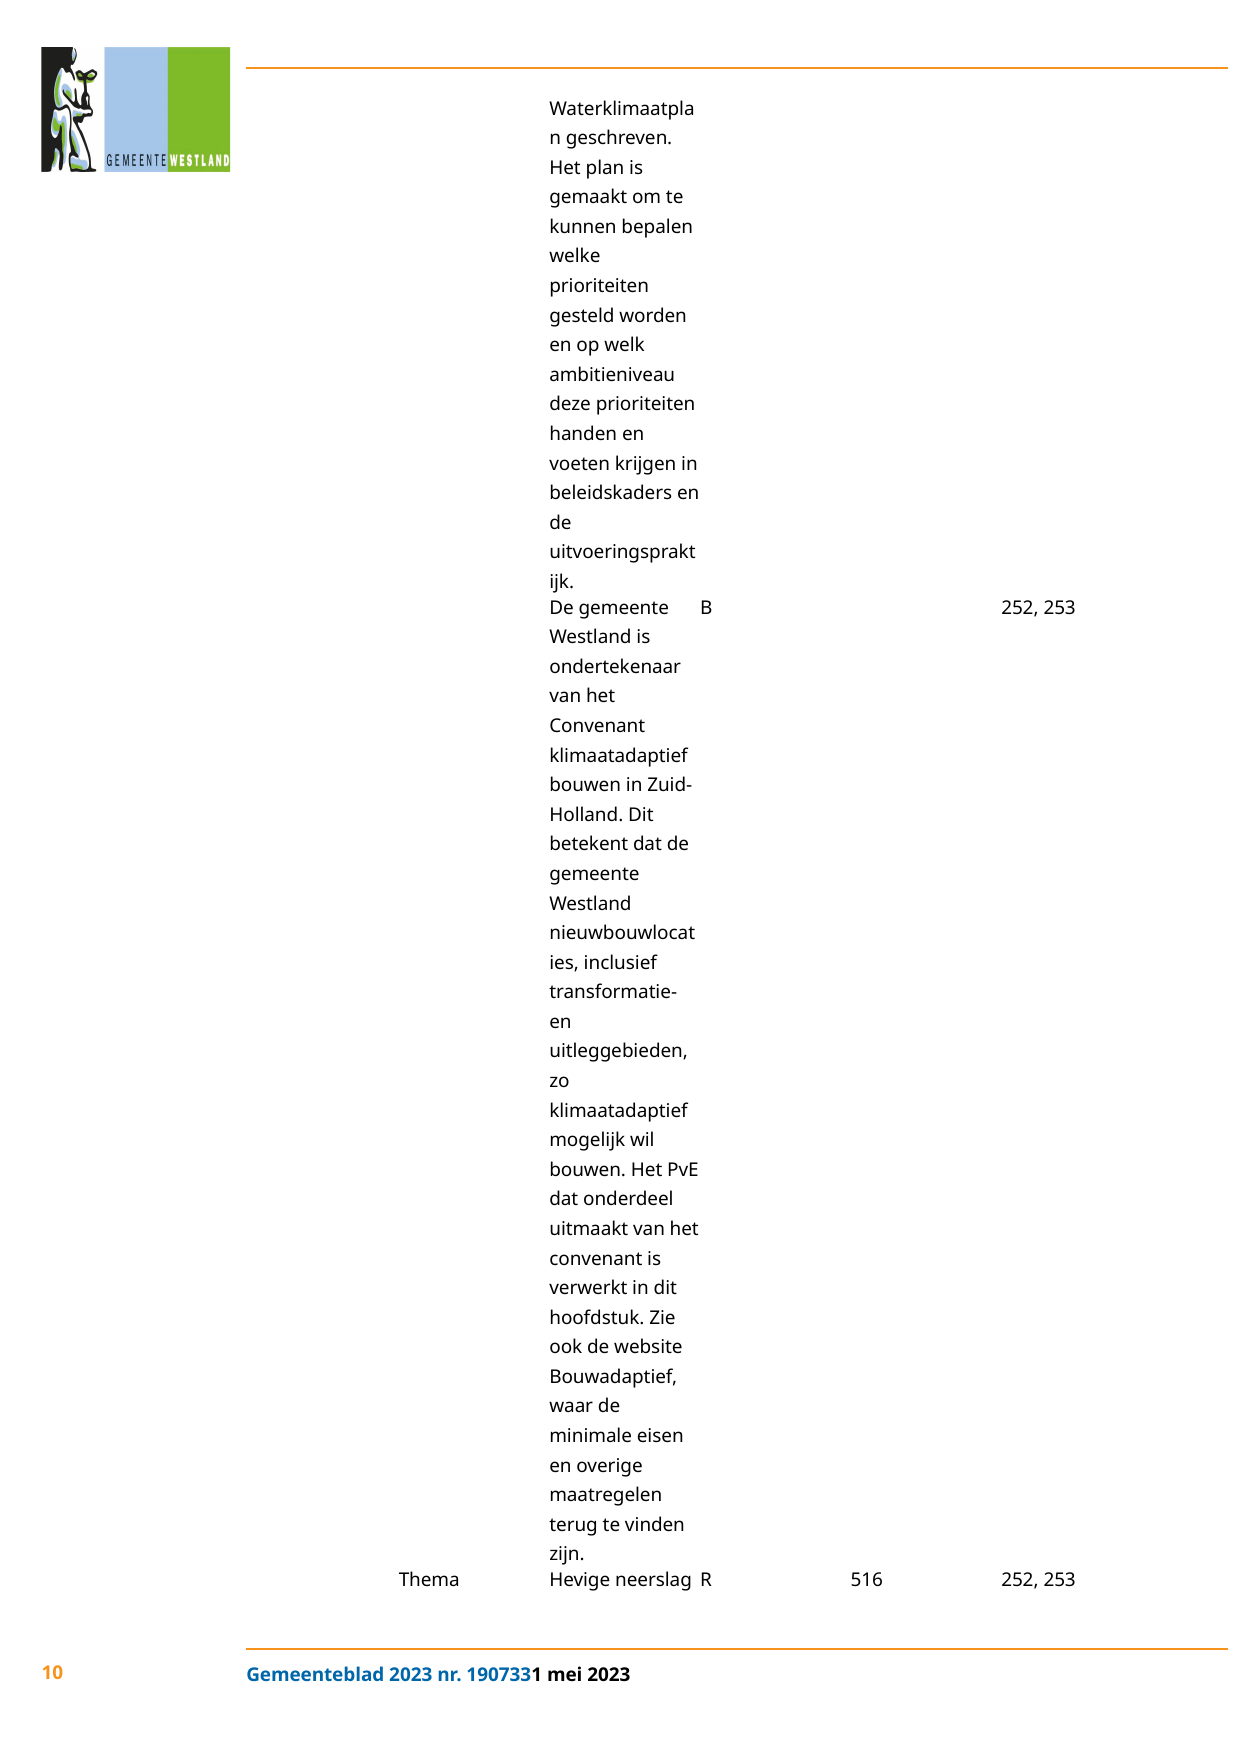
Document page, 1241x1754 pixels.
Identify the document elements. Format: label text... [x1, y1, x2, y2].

picture [41, 47, 231, 172]
table_cell R [700, 1566, 850, 1592]
table_cell [700, 95, 850, 594]
table_cell Hevige neerslag [549, 1566, 700, 1592]
table_cell [399, 95, 549, 594]
table_cell B [700, 594, 850, 1566]
table_cell De gemeente Westland is ondertekenaar van het Convenant klimaatadaptief bouwen in Zuid-Holland. Dit betekent dat de gemeente Westland nieuwbouwlocaties, inclusief transformatie- en uitleggebieden, zo klimaatadaptief mogelijk wil bouwen. Het PvE dat onderdeel uitmaakt van het convenant is verwerkt in dit hoofdstuk. Zie ook de website Bouwadaptief, waar de minimale eisen en overige maatregelen terug te vinden zijn. [549, 594, 700, 1566]
table_cell 516 [850, 1566, 1001, 1592]
table_cell [248, 95, 398, 594]
table_cell 252, 253 [1001, 1566, 1152, 1592]
table_cell Waterklimaatplan geschreven. Het plan is gemaakt om te kunnen bepalen welke prioriteiten gesteld worden en op welk ambitieniveau deze prioriteiten handen en voeten krijgen in beleidskaders en de uitvoeringspraktijk. [549, 95, 700, 594]
table_cell [248, 594, 398, 1566]
table_cell [850, 594, 1001, 1566]
table_cell [850, 95, 1001, 594]
table_cell [1001, 95, 1152, 594]
table_cell [399, 594, 549, 1566]
table_cell 252, 253 [1001, 594, 1152, 1566]
table_cell [248, 1566, 398, 1592]
table_cell Thema [399, 1566, 549, 1592]
